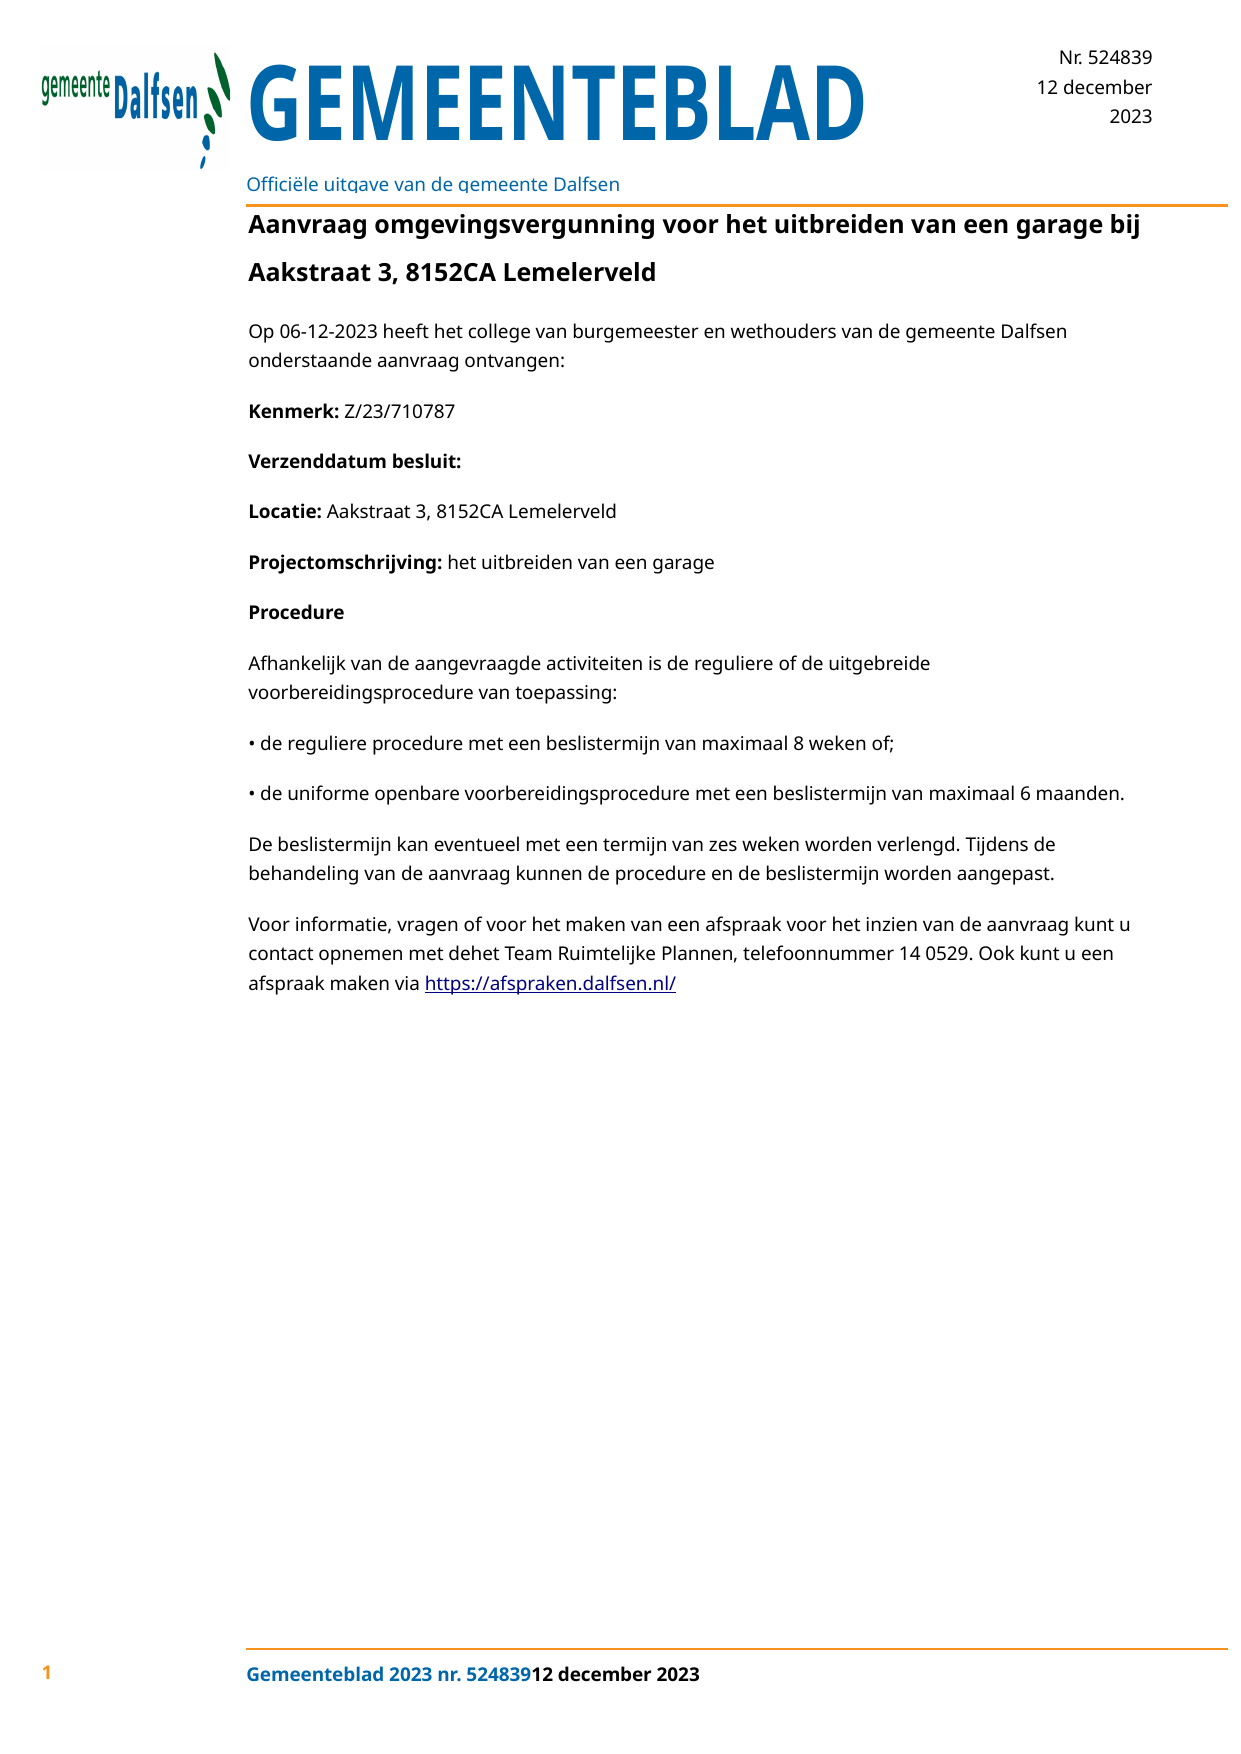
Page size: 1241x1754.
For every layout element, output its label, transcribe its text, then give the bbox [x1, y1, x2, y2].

text Aanvraag omgevingsvergunning voor het uitbreiden van een garage bij Aakstraat 3, 8152CA Lemelerveld [248, 207, 1152, 288]
text Afhankelijk van de aangevraagde activiteiten is de reguliere of de uitgebreide voorbereidingsprocedure van toepassing: [248, 650, 1152, 705]
text Projectomschrijving: het uitbreiden van een garage [248, 549, 1152, 575]
text Procedure [248, 599, 1152, 625]
picture [41, 47, 231, 172]
text Verzenddatum besluit: [248, 448, 1152, 474]
text • de uniforme openbare voorbereidingsprocedure met een beslistermijn van maximaal 6 maanden. [248, 780, 1152, 806]
text De beslistermijn kan eventueel met een termijn van zes weken worden verlengd. Tijdens de behandeling van de aanvraag kunnen de procedure en de beslistermijn worden aangepast. [248, 831, 1152, 886]
text Locatie: Aakstraat 3, 8152CA Lemelerveld [248, 499, 1152, 524]
text • de reguliere procedure met een beslistermijn van maximaal 8 weken of; [248, 730, 1152, 756]
text Kenmerk: Z/23/710787 [248, 398, 1152, 424]
text Voor informatie, vragen of voor het maken van een afspraak voor het inzien van de aanvraag kunt u contact opnemen met dehet Team Ruimtelijke Plannen, telefoonnummer 14 0529. Ook kunt u een afspraak maken via https://afspraken.dalfsen.nl/ [248, 911, 1152, 996]
text Op 06-12-2023 heeft het college van burgemeester en wethouders van de gemeente Dalfsen onderstaande aanvraag ontvangen: [248, 318, 1152, 373]
